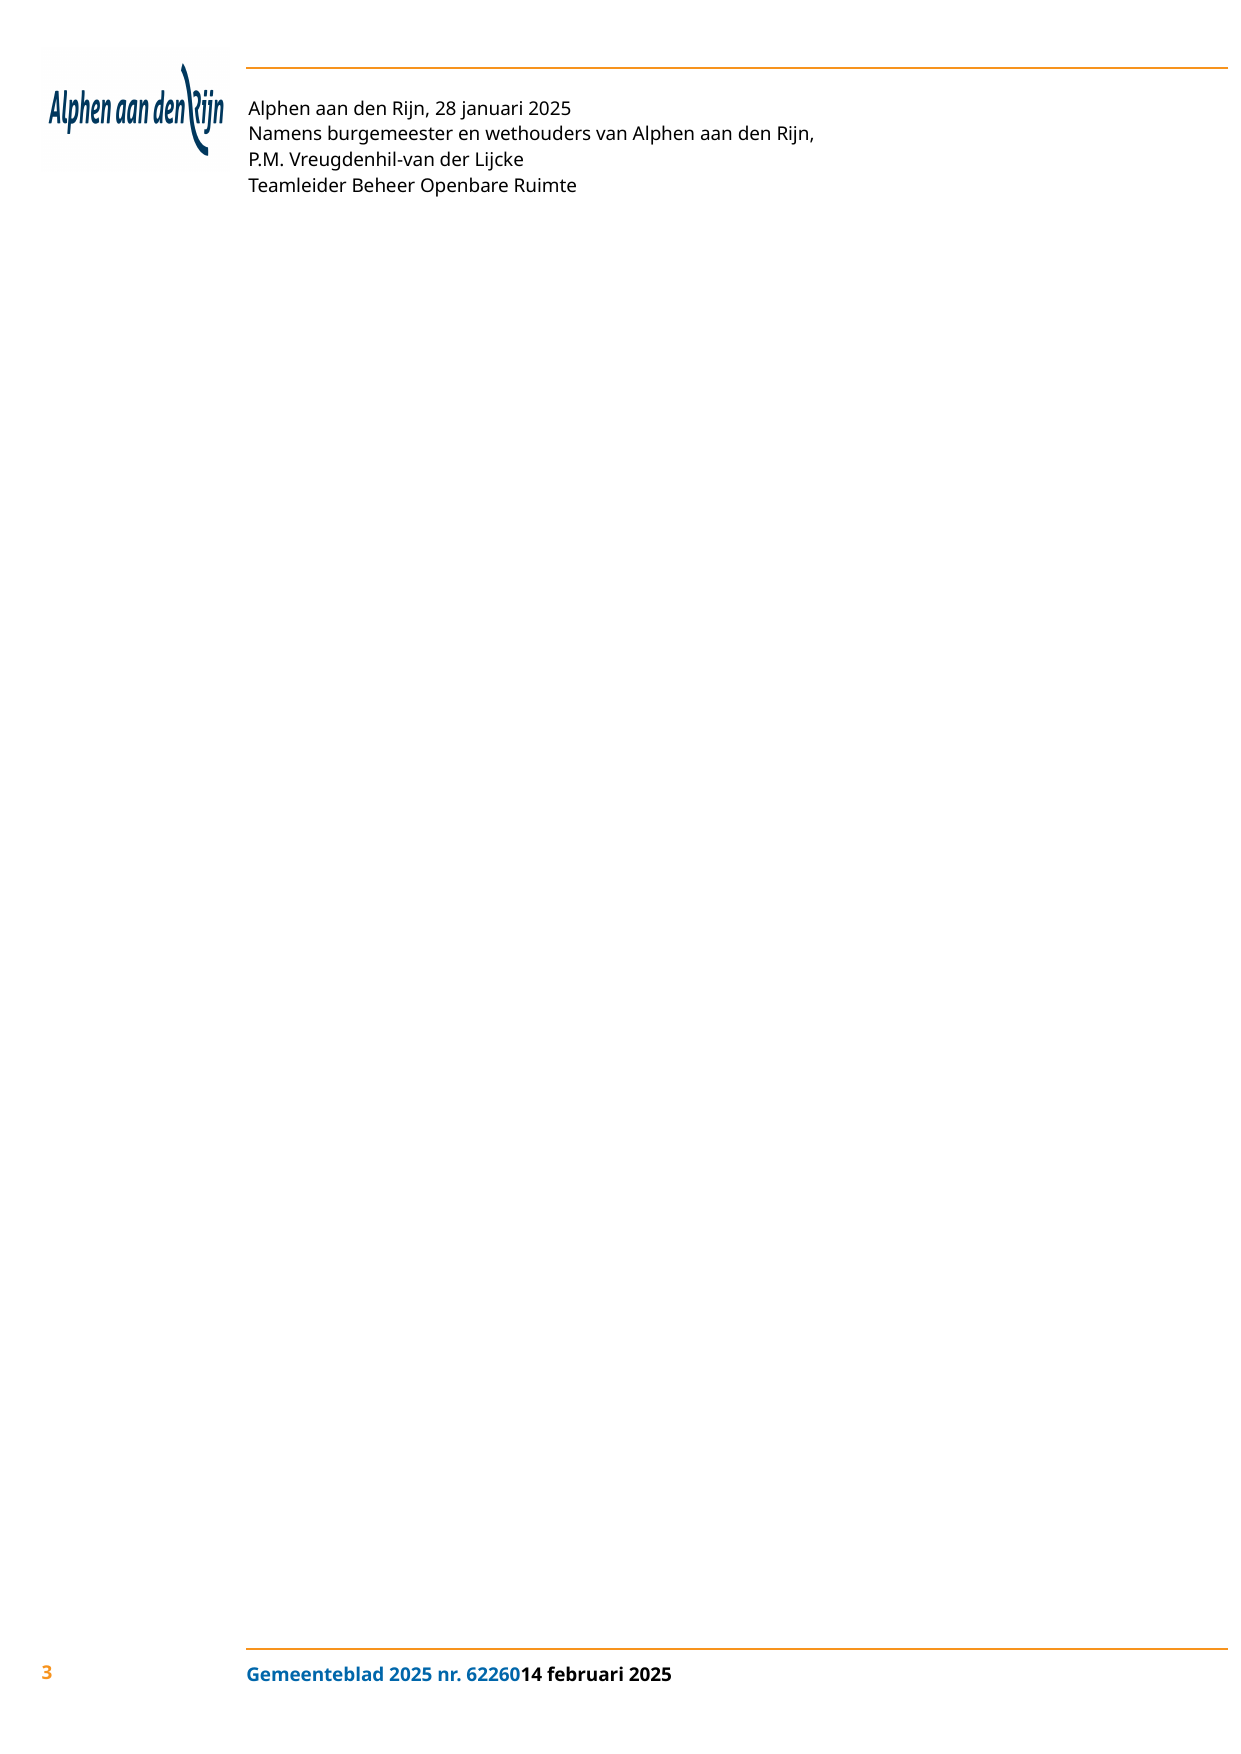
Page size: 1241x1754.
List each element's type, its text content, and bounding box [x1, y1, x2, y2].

text P.M. Vreugdenhil-van der Lijcke [248, 146, 1152, 172]
text Namens burgemeester en wethouders van Alphen aan den Rijn, [248, 121, 1152, 146]
picture [41, 47, 231, 172]
text Alphen aan den Rijn, 28 januari 2025 [248, 95, 1152, 121]
text Teamleider Beheer Openbare Ruimte [248, 172, 1152, 198]
